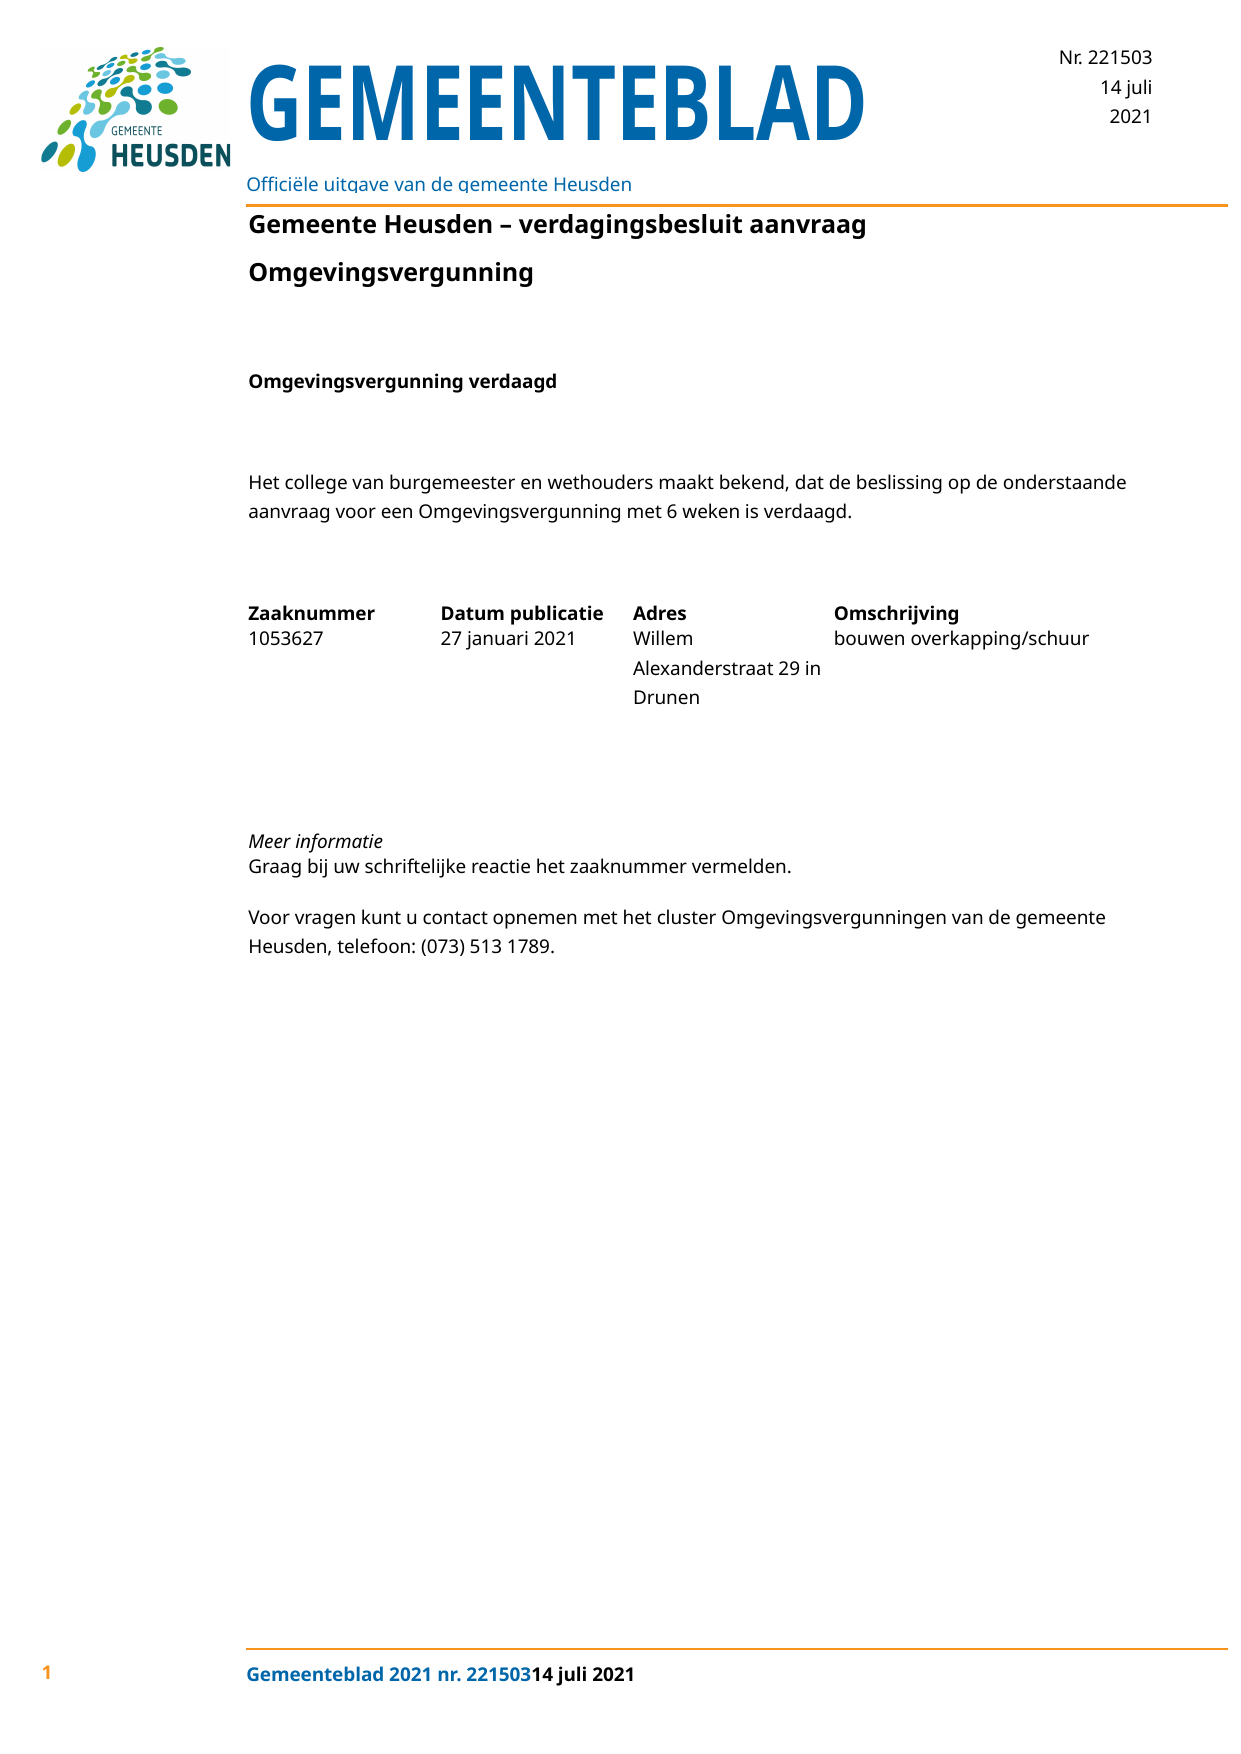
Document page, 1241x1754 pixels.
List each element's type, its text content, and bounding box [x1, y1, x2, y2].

table_cell bouwen overkapping/schuur [834, 625, 1152, 710]
text Graag bij uw schriftelijke reactie het zaaknummer vermelden. [248, 854, 1152, 879]
table_header Omschrijving [834, 600, 1152, 625]
table_cell 27 januari 2021 [440, 625, 633, 710]
text Meer informatie [248, 828, 1152, 854]
table_cell Willem Alexanderstraat 29 in Drunen [633, 625, 834, 710]
table_header Datum publicatie [440, 600, 633, 625]
text Het college van burgemeester en wethouders maakt bekend, dat de beslissing op de onderstaande aanvraag voor een Omgevingsvergunning met 6 weken is verdaagd. [248, 469, 1152, 524]
text Omgevingsvergunning verdaagd [248, 368, 1152, 394]
table_header Zaaknummer [248, 600, 440, 625]
text Gemeente Heusden – verdagingsbesluit aanvraag Omgevingsvergunning [248, 207, 1152, 288]
picture [41, 47, 231, 172]
table_header Adres [633, 600, 834, 625]
table_cell 1053627 [248, 625, 440, 710]
text Voor vragen kunt u contact opnemen met het cluster Omgevingsvergunningen van de gemeente Heusden, telefoon: (073) 513 1789. [248, 904, 1152, 959]
